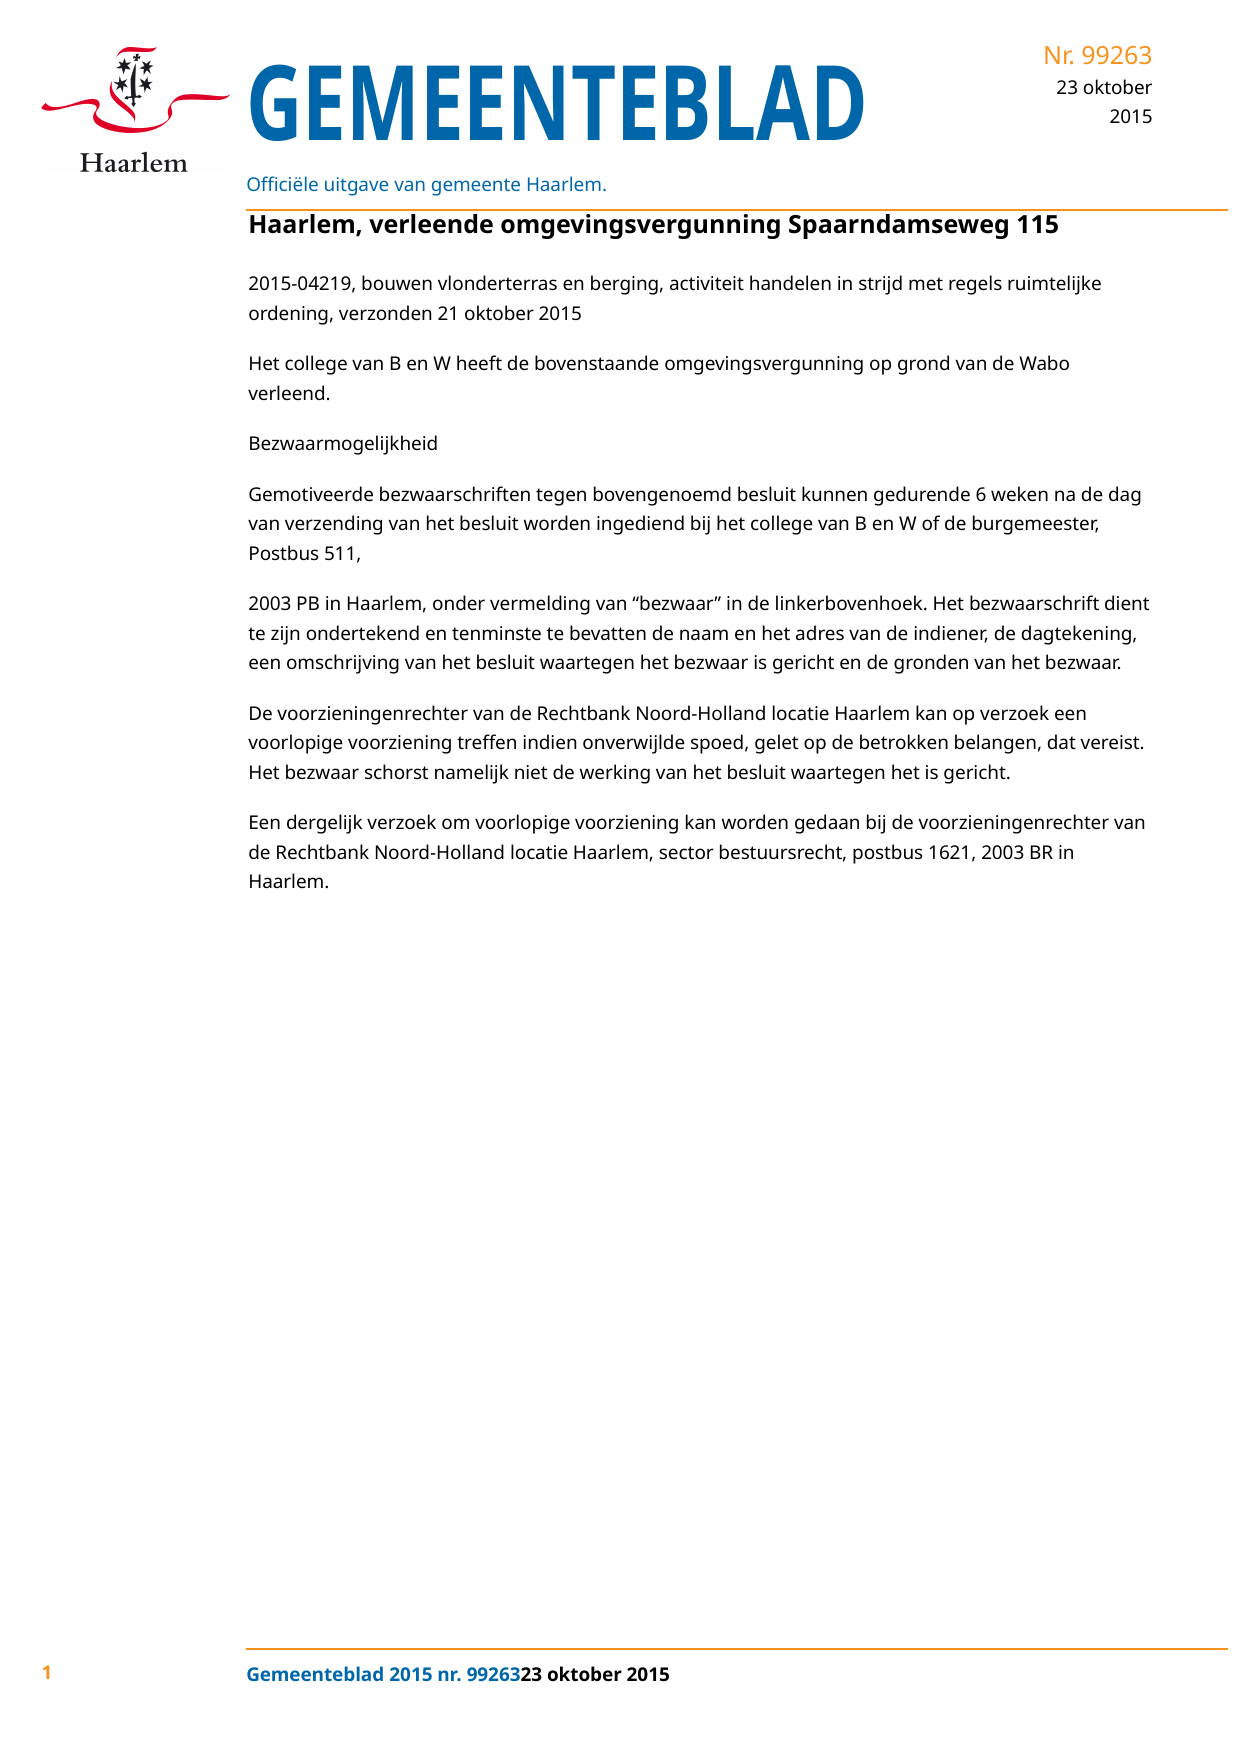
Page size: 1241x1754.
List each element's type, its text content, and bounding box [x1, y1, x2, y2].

text Gemotiveerde bezwaarschriften tegen bovengenoemd besluit kunnen gedurende 6 weken na de dag van verzending van het besluit worden ingediend bij het college van B en W of de burgemeester, Postbus 511, [248, 481, 1152, 566]
text Een dergelijk verzoek om voorlopige voorziening kan worden gedaan bij de voorzieningenrechter van de Rechtbank Noord-Holland locatie Haarlem, sector bestuursrecht, postbus 1621, 2003 BR in Haarlem. [248, 809, 1152, 894]
text 2003 PB in Haarlem, onder vermelding van “bezwaar” in de linkerbovenhoek. Het bezwaarschrift dient te zijn ondertekend en tenminste te bevatten de naam en het adres van de indiener, de dagtekening, een omschrijving van het besluit waartegen het bezwaar is gericht en de gronden van het bezwaar. [248, 590, 1152, 675]
text Haarlem, verleende omgevingsvergunning Spaarndamseweg 115 [248, 211, 1152, 241]
text Bezwaarmogelijkheid [248, 430, 1152, 456]
text 2015-04219, bouwen vlonderterras en berging, activiteit handelen in strijd met regels ruimtelijke ordening, verzonden 21 oktober 2015 [248, 270, 1152, 326]
picture [41, 47, 231, 172]
text De voorzieningenrechter van de Rechtbank Noord-Holland locatie Haarlem kan op verzoek een voorlopige voorziening treffen indien onverwijlde spoed, gelet op de betrokken belangen, dat vereist. Het bezwaar schorst namelijk niet de werking van het besluit waartegen het is gericht. [248, 700, 1152, 785]
text Het college van B en W heeft de bovenstaande omgevingsvergunning op grond van de Wabo verleend. [248, 350, 1152, 406]
